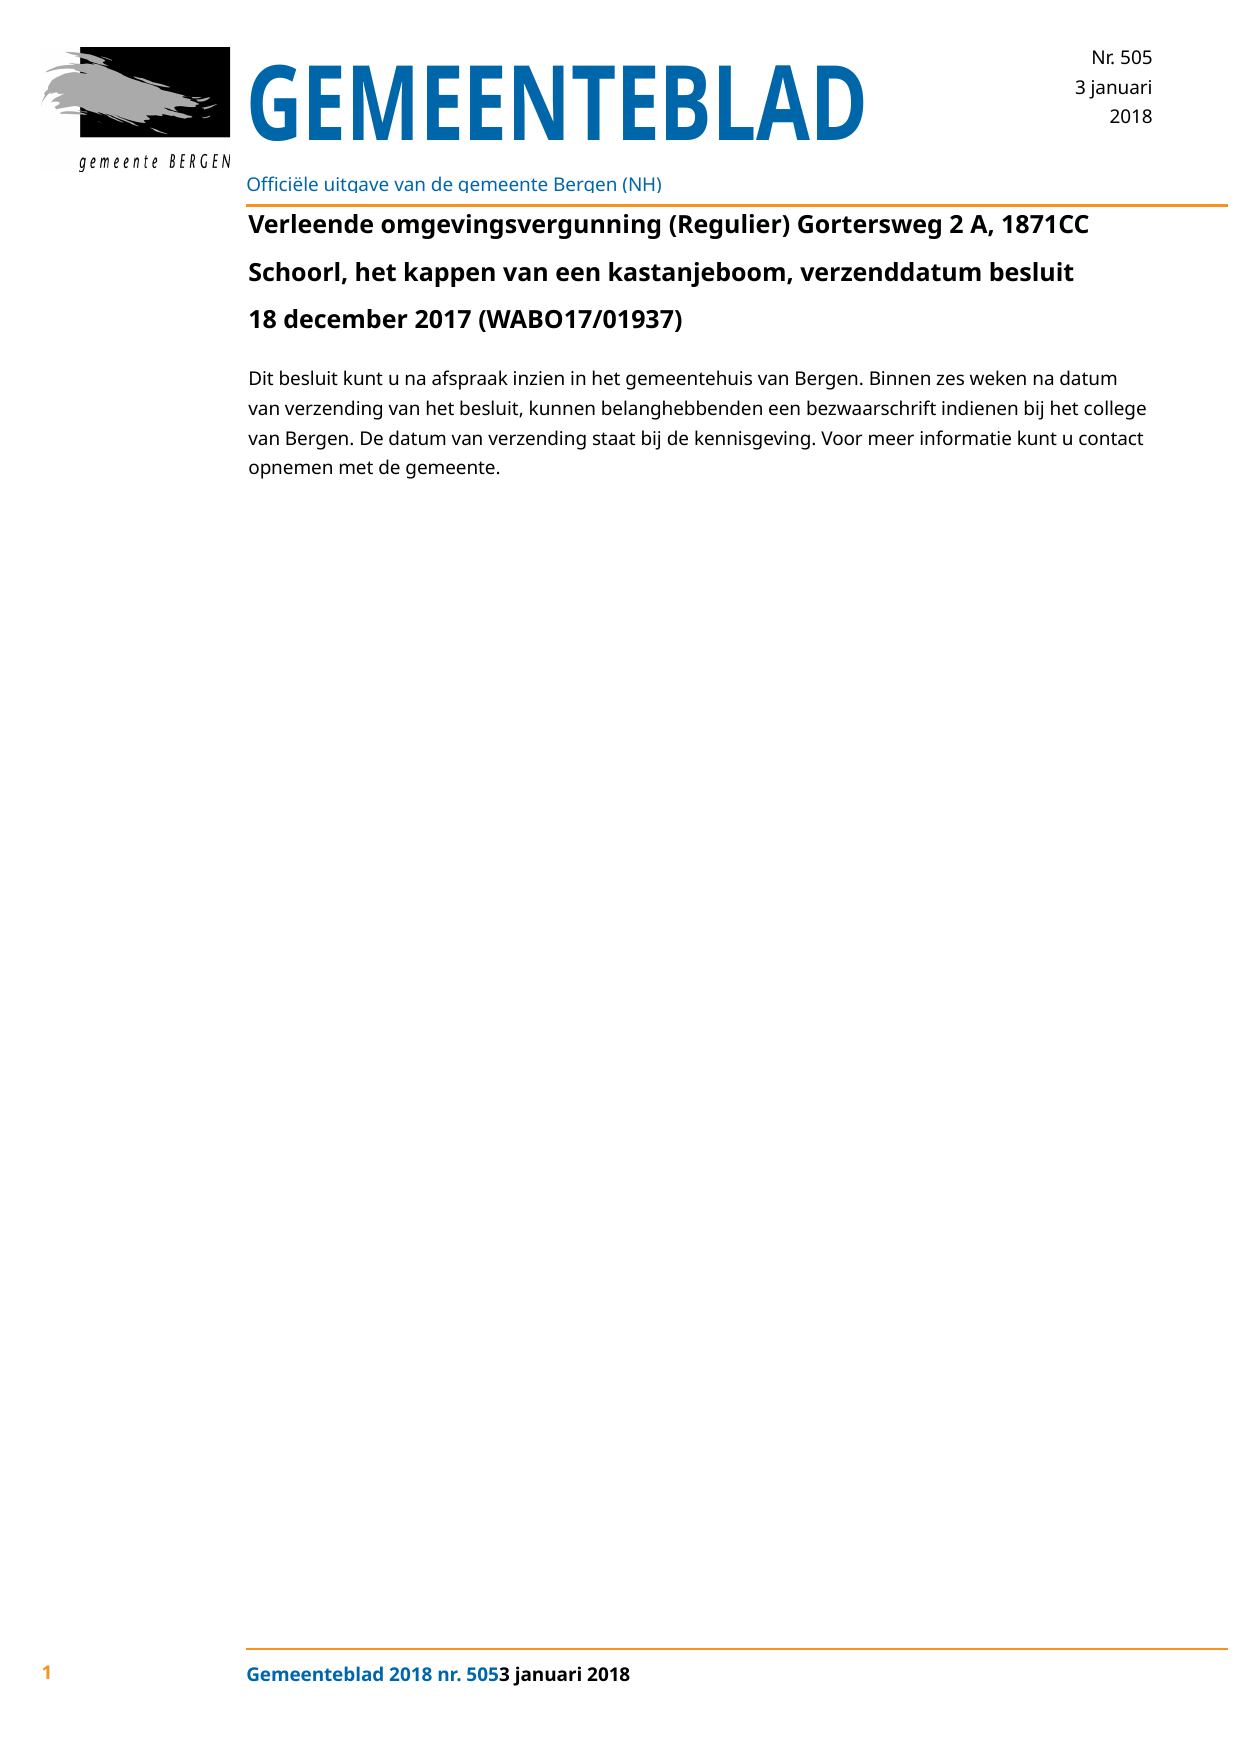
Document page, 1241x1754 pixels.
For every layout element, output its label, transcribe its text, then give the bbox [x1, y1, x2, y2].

text Verleende omgevingsvergunning (Regulier) Gortersweg 2 A, 1871CC Schoorl, het kappen van een kastanjeboom, verzenddatum besluit 18 december 2017 (WABO17/01937) [248, 207, 1152, 336]
text Dit besluit kunt u na afspraak inzien in het gemeentehuis van Bergen. Binnen zes weken na datum van verzending van het besluit, kunnen belanghebbenden een bezwaarschrift indienen bij het college van Bergen. De datum van verzending staat bij de kennisgeving. Voor meer informatie kunt u contact opnemen met de gemeente. [248, 366, 1152, 480]
picture [41, 47, 231, 172]
